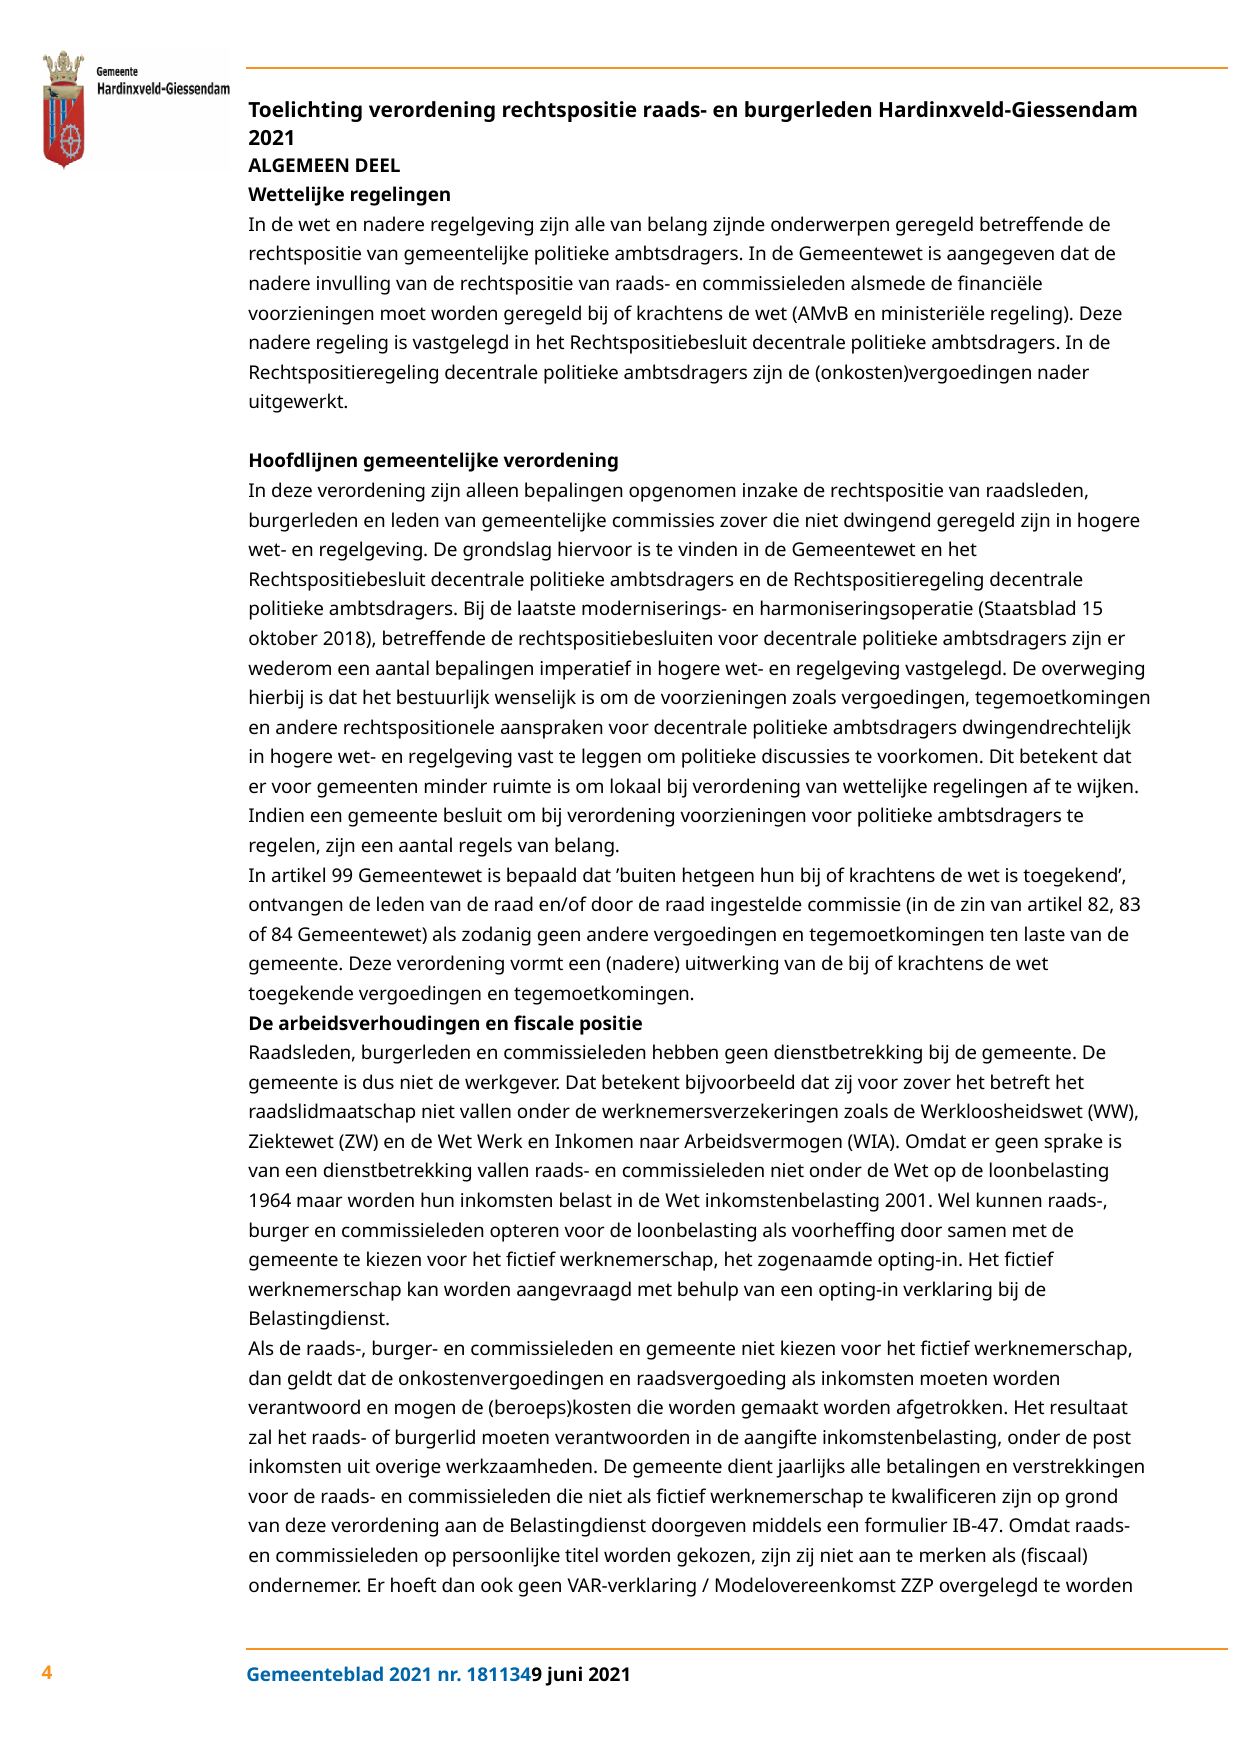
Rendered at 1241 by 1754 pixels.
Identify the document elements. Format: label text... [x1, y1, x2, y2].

text De arbeidsverhoudingen en fiscale positie [248, 1010, 1152, 1035]
text Hoofdlijnen gemeentelijke verordening [248, 448, 1152, 473]
picture [41, 47, 231, 172]
text ALGEMEEN DEEL [248, 152, 1152, 177]
text In artikel 99 Gemeentewet is bepaald dat ’buiten hetgeen hun bij of krachtens de wet is toegekend’, ontvangen de leden van de raad en/of door de raad ingestelde commissie (in de zin van artikel 82, 83 of 84 Gemeentewet) als zodanig geen andere vergoedingen en tegemoetkomingen ten laste van de gemeente. Deze verordening vormt een (nadere) uitwerking van de bij of krachtens de wet toegekende vergoedingen en tegemoetkomingen. [248, 862, 1152, 1006]
text In deze verordening zijn alleen bepalingen opgenomen inzake de rechtspositie van raadsleden, burgerleden en leden van gemeentelijke commissies zover die niet dwingend geregeld zijn in hogere wet- en regelgeving. De grondslag hiervoor is te vinden in de Gemeentewet en het Rechtspositiebesluit decentrale politieke ambtsdragers en de Rechtspositieregeling decentrale politieke ambtsdragers. Bij de laatste moderniserings- en harmoniseringsoperatie (Staatsblad 15 oktober 2018), betreffende de rechtspositiebesluiten voor decentrale politieke ambtsdragers zijn er wederom een aantal bepalingen imperatief in hogere wet- en regelgeving vastgelegd. De overweging hierbij is dat het bestuurlijk wenselijk is om de voorzieningen zoals vergoedingen, tegemoetkomingen en andere rechtspositionele aanspraken voor decentrale politieke ambtsdragers dwingendrechtelijk in hogere wet- en regelgeving vast te leggen om politieke discussies te voorkomen. Dit betekent dat er voor gemeenten minder ruimte is om lokaal bij verordening van wettelijke regelingen af te wijken. [248, 477, 1152, 799]
text Raadsleden, burgerleden en commissieleden hebben geen dienstbetrekking bij de gemeente. De gemeente is dus niet de werkgever. Dat betekent bijvoorbeeld dat zij voor zover het betreft het raadslidmaatschap niet vallen onder de werknemersverzekeringen zoals de Werkloosheidswet (WW), Ziektewet (ZW) en de Wet Werk en Inkomen naar Arbeidsvermogen (WIA). Omdat er geen sprake is van een dienstbetrekking vallen raads- en commissieleden niet onder de Wet op de loonbelasting 1964 maar worden hun inkomsten belast in de Wet inkomstenbelasting 2001. Wel kunnen raads-, burger en commissieleden opteren voor de loonbelasting als voorheffing door samen met de gemeente te kiezen voor het fictief werknemerschap, het zogenaamde opting-in. Het fictief werknemerschap kan worden aangevraagd met behulp van een opting-in verklaring bij de Belastingdienst. [248, 1039, 1152, 1331]
text Wettelijke regelingen [248, 181, 1152, 207]
text Toelichting verordening rechtspositie raads- en burgerleden Hardinxveld-Giessendam 2021 [248, 95, 1152, 152]
text Als de raads-, burger- en commissieleden en gemeente niet kiezen voor het fictief werknemerschap, dan geldt dat de onkostenvergoedingen en raadsvergoeding als inkomsten moeten worden verantwoord en mogen de (beroeps)kosten die worden gemaakt worden afgetrokken. Het resultaat zal het raads- of burgerlid moeten verantwoorden in de aangifte inkomstenbelasting, onder de post inkomsten uit overige werkzaamheden. De gemeente dient jaarlijks alle betalingen en verstrekkingen voor de raads- en commissieleden die niet als fictief werknemerschap te kwalificeren zijn op grond van deze verordening aan de Belastingdienst doorgeven middels een formulier IB-47. Omdat raads- en commissieleden op persoonlijke titel worden gekozen, zijn zij niet aan te merken als (fiscaal) ondernemer. Er hoeft dan ook geen VAR-verklaring / Modelovereenkomst ZZP overgelegd te worden [248, 1335, 1152, 1597]
text Indien een gemeente besluit om bij verordening voorzieningen voor politieke ambtsdragers te regelen, zijn een aantal regels van belang. [248, 803, 1152, 858]
text In de wet en nadere regelgeving zijn alle van belang zijnde onderwerpen geregeld betreffende de rechtspositie van gemeentelijke politieke ambtsdragers. In de Gemeentewet is aangegeven dat de nadere invulling van de rechtspositie van raads- en commissieleden alsmede de financiële voorzieningen moet worden geregeld bij of krachtens de wet (AMvB en ministeriële regeling). Deze nadere regeling is vastgelegd in het Rechtspositiebesluit decentrale politieke ambtsdragers. In de Rechtspositieregeling decentrale politieke ambtsdragers zijn de (onkosten)vergoedingen nader uitgewerkt. [248, 211, 1152, 414]
